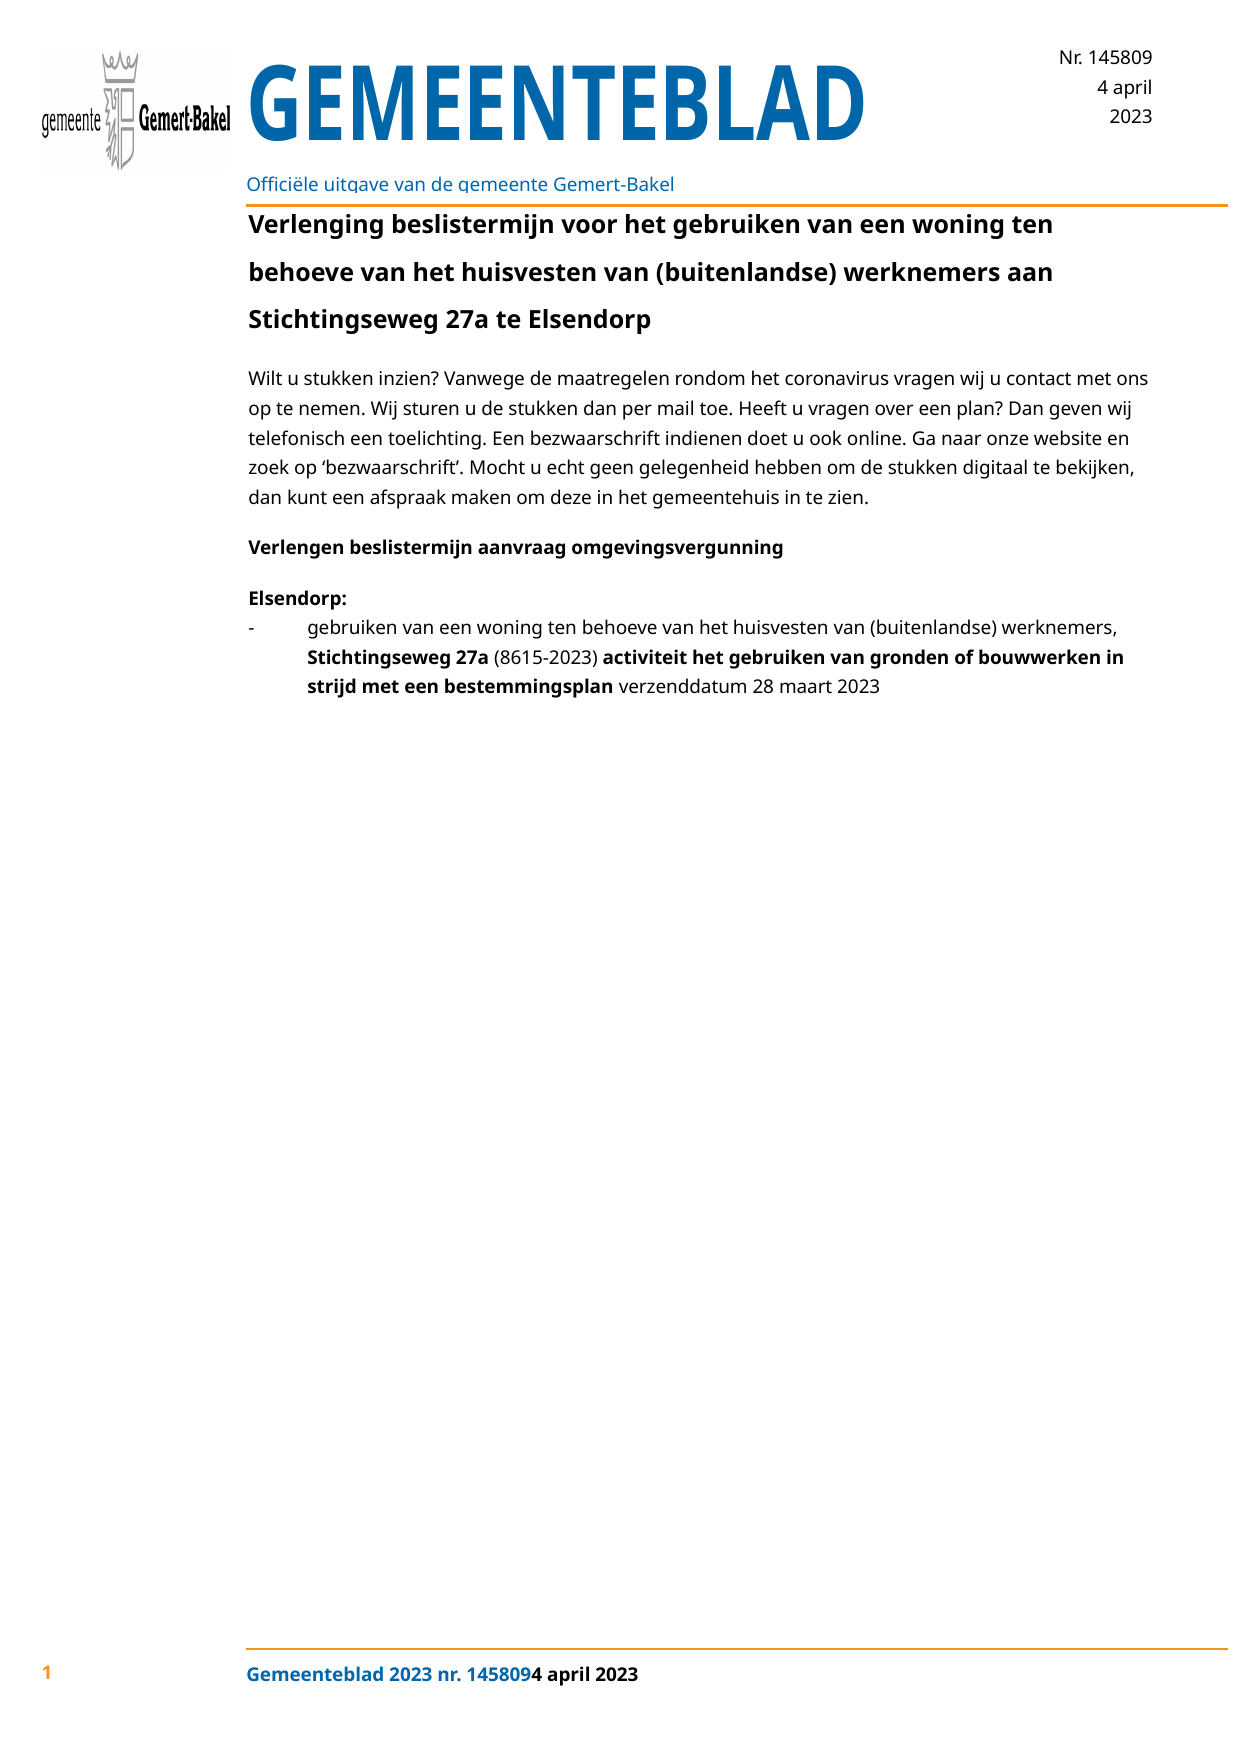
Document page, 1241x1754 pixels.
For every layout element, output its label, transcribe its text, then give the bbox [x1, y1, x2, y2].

text Verlengen beslistermijn aanvraag omgevingsvergunning [248, 534, 1152, 560]
list gebruiken van een woning ten behoeve van het huisvesten van (buitenlandse) werknemers, Stichtingseweg 27a (8615-2023) activiteit het gebruiken van gronden of bouwwerken in strijd met een bestemmingsplan verzenddatum 28 maart 2023 [248, 614, 1152, 699]
text Elsendorp: [248, 585, 1152, 610]
text Wilt u stukken inzien? Vanwege de maatregelen rondom het coronavirus vragen wij u contact met ons op te nemen. Wij sturen u de stukken dan per mail toe. Heeft u vragen over een plan? Dan geven wij telefonisch een toelichting. Een bezwaarschrift indienen doet u ook online. Ga naar onze website en zoek op ‘bezwaarschrift’. Mocht u echt geen gelegenheid hebben om de stukken digitaal te bekijken, dan kunt een afspraak maken om deze in het gemeentehuis in te zien. [248, 366, 1152, 509]
text Verlenging beslistermijn voor het gebruiken van een woning ten behoeve van het huisvesten van (buitenlandse) werknemers aan Stichtingseweg 27a te Elsendorp [248, 207, 1152, 336]
picture [41, 47, 231, 172]
